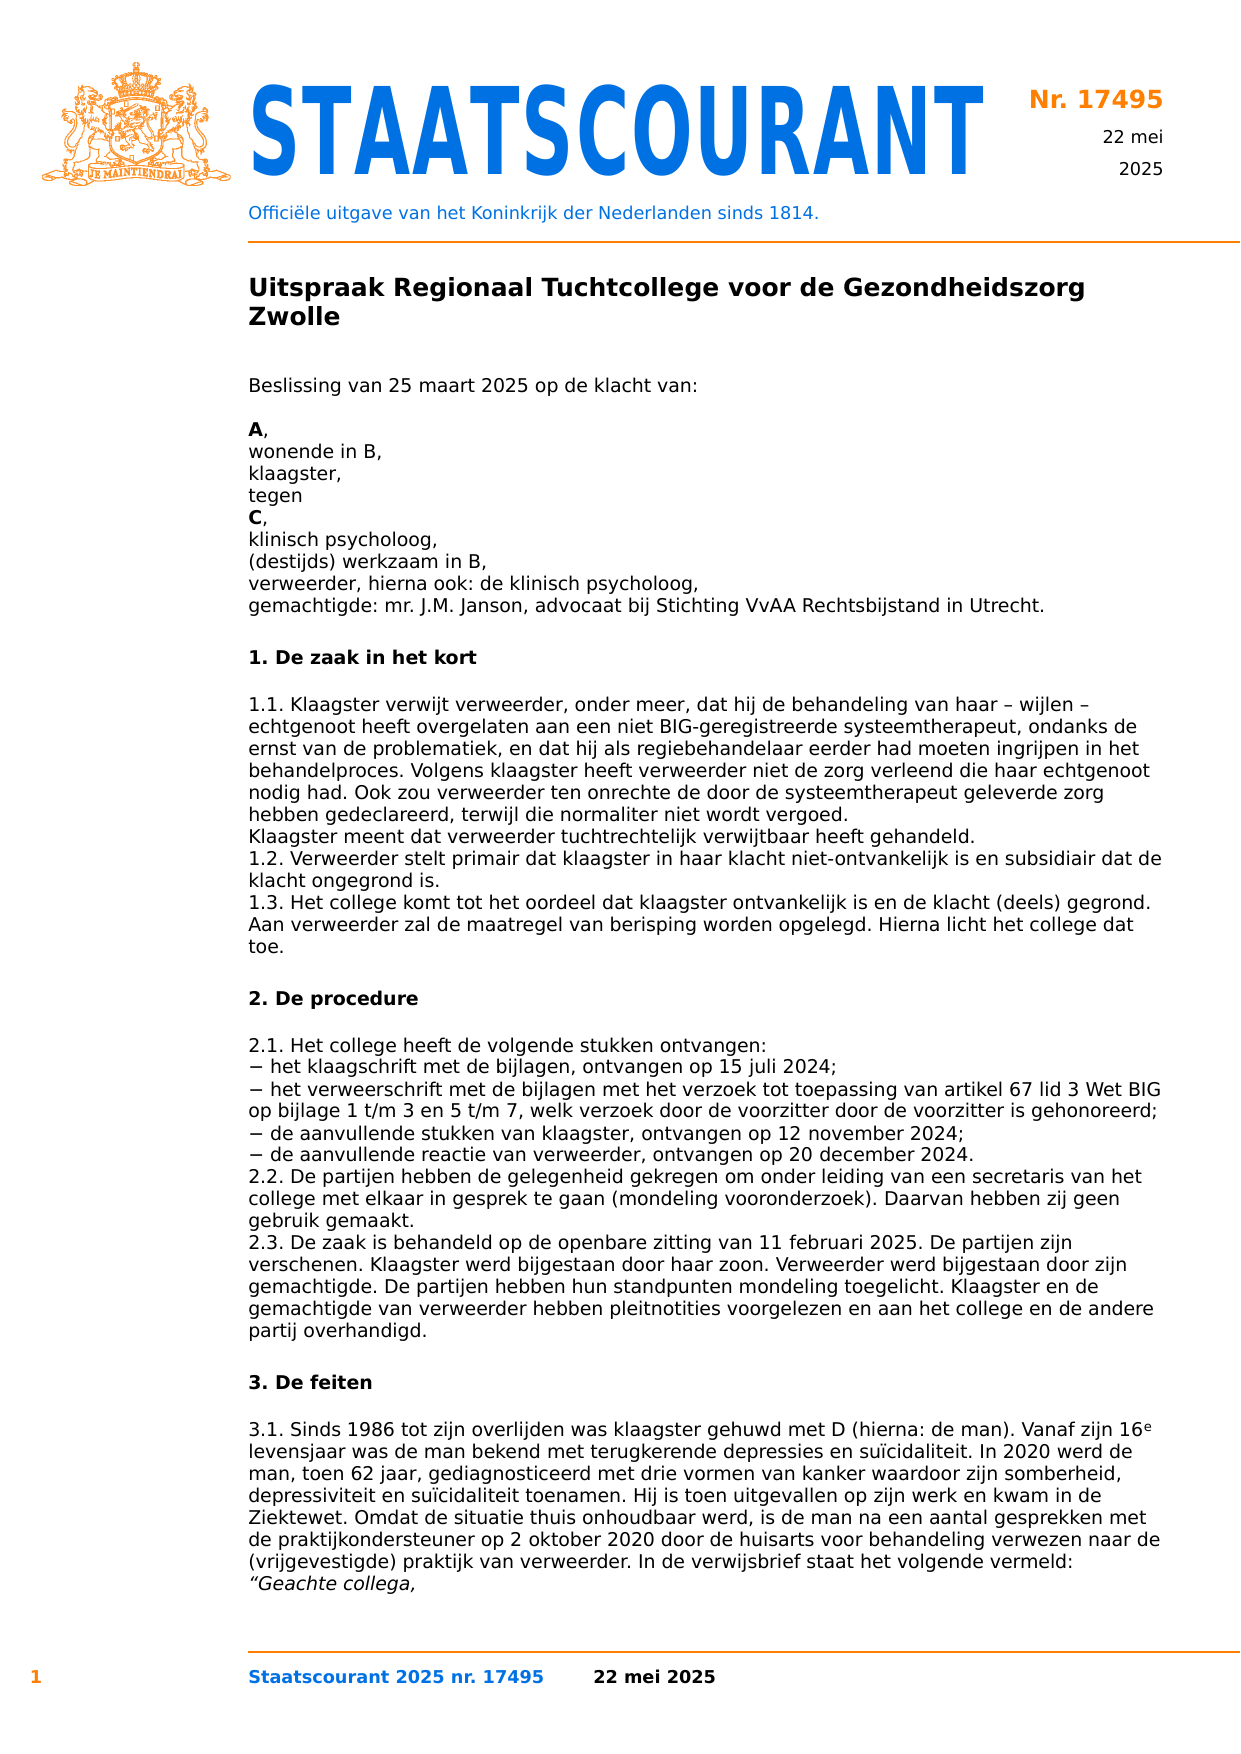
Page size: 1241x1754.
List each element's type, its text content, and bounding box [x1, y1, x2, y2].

text “Geachte collega, [248, 1573, 1163, 1595]
text gemachtigde: mr. J.M. Janson, advocaat bij Stichting VvAA Rechtsbijstand in Utrecht. [248, 595, 1163, 617]
text − het verweerschrift met de bijlagen met het verzoek tot toepassing van artikel 67 lid 3 Wet BIG op bijlage 1 t/m 3 en 5 t/m 7, welk verzoek door de voorzitter door de voorzitter is gehonoreerd; [248, 1078, 1163, 1122]
table_cell 22 mei [998, 121, 1240, 153]
subtitle 2. De procedure [248, 987, 1163, 1009]
text 2.2. De partijen hebben de gelegenheid gekregen om onder leiding van een secretaris van het college met elkaar in gesprek te gaan (mondeling vooronderzoek). Daarvan hebben zij geen gebruik gemaakt. [248, 1166, 1163, 1232]
text (destijds) werkzaam in B, [248, 551, 1163, 573]
table_cell 2025 [998, 153, 1240, 203]
table_cell Officiële uitgave van het Koninkrijk der Nederlanden sinds 1814. [248, 203, 1240, 241]
text klinisch psycholoog, [248, 529, 1163, 551]
text A, [248, 419, 1163, 441]
table_header Nr. 17495 [998, 62, 1240, 121]
text 2.3. De zaak is behandeld op de openbare zitting van 11 februari 2025. De partijen zijn verschenen. Klaagster werd bijgestaan door haar zoon. Verweerder werd bijgestaan door zijn gemachtigde. De partijen hebben hun standpunten mondeling toegelicht. Klaagster en de gemachtigde van verweerder hebben pleitnotities voorgelezen en aan het college en de andere partij overhandigd. [248, 1232, 1163, 1342]
text tegen [248, 485, 1163, 507]
text 1.3. Het college komt tot het oordeel dat klaagster ontvankelijk is en de klacht (deels) gegrond. Aan verweerder zal de maatregel van berisping worden opgelegd. Hierna licht het college dat toe. [248, 892, 1163, 957]
text − de aanvullende reactie van verweerder, ontvangen op 20 december 2024. [248, 1144, 1163, 1166]
text − de aanvullende stukken van klaagster, ontvangen op 12 november 2024; [248, 1122, 1163, 1144]
table_header [25, 62, 248, 241]
text 1.2. Verweerder stelt primair dat klaagster in haar klacht niet-ontvankelijk is en subsidiair dat de klacht ongegrond is. [248, 848, 1163, 892]
subtitle 1. De zaak in het kort [248, 647, 1163, 669]
picture [41, 62, 231, 186]
subtitle 3. De feiten [248, 1372, 1163, 1394]
text 2.1. Het college heeft de volgende stukken ontvangen: [248, 1034, 1163, 1056]
text verweerder, hierna ook: de klinisch psycholoog, [248, 573, 1163, 595]
text 1.1. Klaagster verwijt verweerder, onder meer, dat hij de behandeling van haar – wijlen – echtgenoot heeft overgelaten aan een niet BIG-geregistreerde systeemtherapeut, ondanks de ernst van de problematiek, en dat hij als regiebehandelaar eerder had moeten ingrijpen in het behandelproces. Volgens klaagster heeft verweerder niet de zorg verleend die haar echtgenoot nodig had. Ook zou verweerder ten onrechte de door de systeemtherapeut geleverde zorg hebben gedeclareerd, terwijl die normaliter niet wordt vergoed. [248, 694, 1163, 826]
text C, [248, 507, 1163, 529]
text − het klaagschrift met de bijlagen, ontvangen op 15 juli 2024; [248, 1056, 1163, 1078]
text wonende in B, [248, 441, 1163, 463]
subtitle Uitspraak Regionaal Tuchtcollege voor de Gezondheidszorg Zwolle [248, 273, 1163, 331]
text Klaagster meent dat verweerder tuchtrechtelijk verwijtbaar heeft gehandeld. [248, 826, 1163, 848]
text Beslissing van 25 maart 2025 op de klacht van: [248, 375, 1163, 397]
text klaagster, [248, 463, 1163, 485]
text 3.1. Sinds 1986 tot zijn overlijden was klaagster gehuwd met D (hierna: de man). Vanaf zijn 16e levensjaar was de man bekend met terugkerende depressies en suïcidaliteit. In 2020 werd de man, toen 62 jaar, gediagnosticeerd met drie vormen van kanker waardoor zijn somberheid, depressiviteit en suïcidaliteit toenamen. Hij is toen uitgevallen op zijn werk en kwam in de Ziektewet. Omdat de situatie thuis onhoudbaar werd, is de man na een aantal gesprekken met de praktijkondersteuner op 2 oktober 2020 door de huisarts voor behandeling verwezen naar de (vrijgevestigde) praktijk van verweerder. In de verwijsbrief staat het volgende vermeld: [248, 1419, 1163, 1573]
table_header STAATSCOURANT [248, 62, 998, 203]
